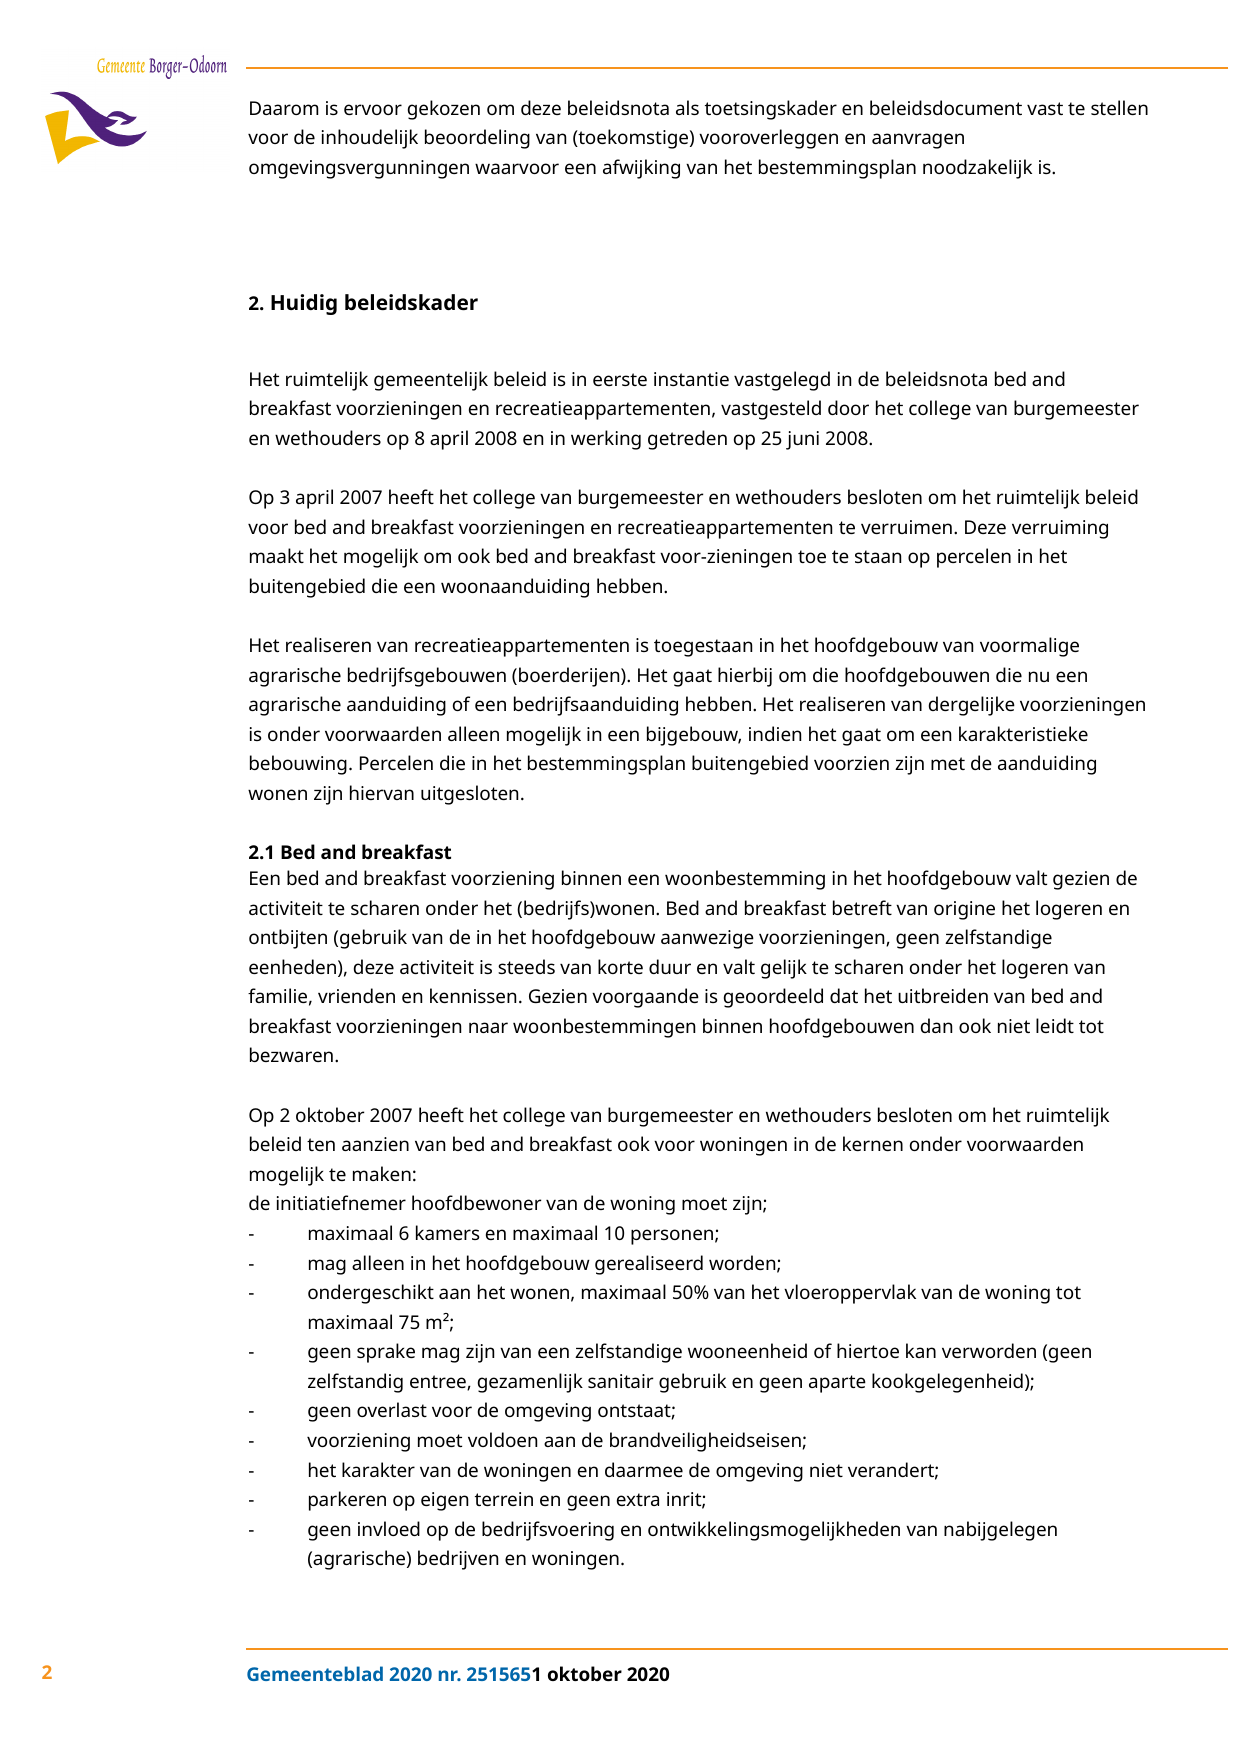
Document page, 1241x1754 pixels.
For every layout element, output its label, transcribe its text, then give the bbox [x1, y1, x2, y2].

text Het ruimtelijk gemeentelijk beleid is in eerste instantie vastgelegd in de beleidsnota bed and breakfast voorzieningen en recreatieappartementen, vastgesteld door het college van burgemeester en wethouders op 8 april 2008 en in werking getreden op 25 juni 2008. [248, 366, 1152, 451]
list ondergeschikt aan het wonen, maximaal 50% van het vloeroppervlak van de woning tot maximaal 75 m²; [248, 1279, 1152, 1334]
list het karakter van de woningen en daarmee de omgeving niet verandert; [248, 1457, 1152, 1482]
text 2.1 Bed and breakfast [248, 839, 1152, 865]
text Het realiseren van recreatieappartementen is toegestaan in het hoofdgebouw van voormalige agrarische bedrijfsgebouwen (boerderijen). Het gaat hierbij om die hoofdgebouwen die nu een agrarische aanduiding of een bedrijfsaanduiding hebben. Het realiseren van dergelijke voorzieningen is onder voorwaarden alleen mogelijk in een bijgebouw, indien het gaat om een karakteristieke bebouwing. Percelen die in het bestemmingsplan buitengebied voorzien zijn met de aanduiding wonen zijn hiervan uitgesloten. [248, 632, 1152, 806]
list geen sprake mag zijn van een zelfstandige wooneenheid of hiertoe kan verworden (geen zelfstandig entree, gezamenlijk sanitair gebruik en geen aparte kookgelegenheid); [248, 1338, 1152, 1394]
list geen invloed op de bedrijfsvoering en ontwikkelingsmogelijkheden van nabijgelegen (agrarische) bedrijven en woningen. [248, 1516, 1152, 1571]
text Op 3 april 2007 heeft het college van burgemeester en wethouders besloten om het ruimtelijk beleid voor bed and breakfast voorzieningen en recreatieappartementen te verruimen. Deze verruiming maakt het mogelijk om ook bed and breakfast voor-zieningen toe te staan op percelen in het buitengebied die een woonaanduiding hebben. [248, 484, 1152, 599]
text 2. Huidig beleidskader [248, 288, 1152, 317]
text Een bed and breakfast voorziening binnen een woonbestemming in het hoofdgebouw valt gezien de activiteit te scharen onder het (bedrijfs)wonen. Bed and breakfast betreft van origine het logeren en ontbijten (gebruik van de in het hoofdgebouw aanwezige voorzieningen, geen zelfstandige eenheden), deze activiteit is steeds van korte duur en valt gelijk te scharen onder het logeren van familie, vrienden en kennissen. Gezien voorgaande is geoordeeld dat het uitbreiden van bed and breakfast voorzieningen naar woonbestemmingen binnen hoofdgebouwen dan ook niet leidt tot bezwaren. [248, 865, 1152, 1068]
list geen overlast voor de omgeving ontstaat; [248, 1398, 1152, 1423]
list maximaal 6 kamers en maximaal 10 personen; [248, 1220, 1152, 1246]
picture [41, 47, 231, 172]
text Daarom is ervoor gekozen om deze beleidsnota als toetsingskader en beleidsdocument vast te stellen voor de inhoudelijk beoordeling van (toekomstige) vooroverleggen en aanvragen omgevingsvergunningen waarvoor een afwijking van het bestemmingsplan noodzakelijk is. [248, 95, 1152, 180]
list mag alleen in het hoofdgebouw gerealiseerd worden; [248, 1250, 1152, 1275]
list voorziening moet voldoen aan de brandveiligheidseisen; [248, 1427, 1152, 1453]
text de initiatiefnemer hoofdbewoner van de woning moet zijn; [248, 1191, 1152, 1216]
text Op 2 oktober 2007 heeft het college van burgemeester en wethouders besloten om het ruimtelijk beleid ten aanzien van bed and breakfast ook voor woningen in de kernen onder voorwaarden mogelijk te maken: [248, 1102, 1152, 1187]
list parkeren op eigen terrein en geen extra inrit; [248, 1486, 1152, 1512]
